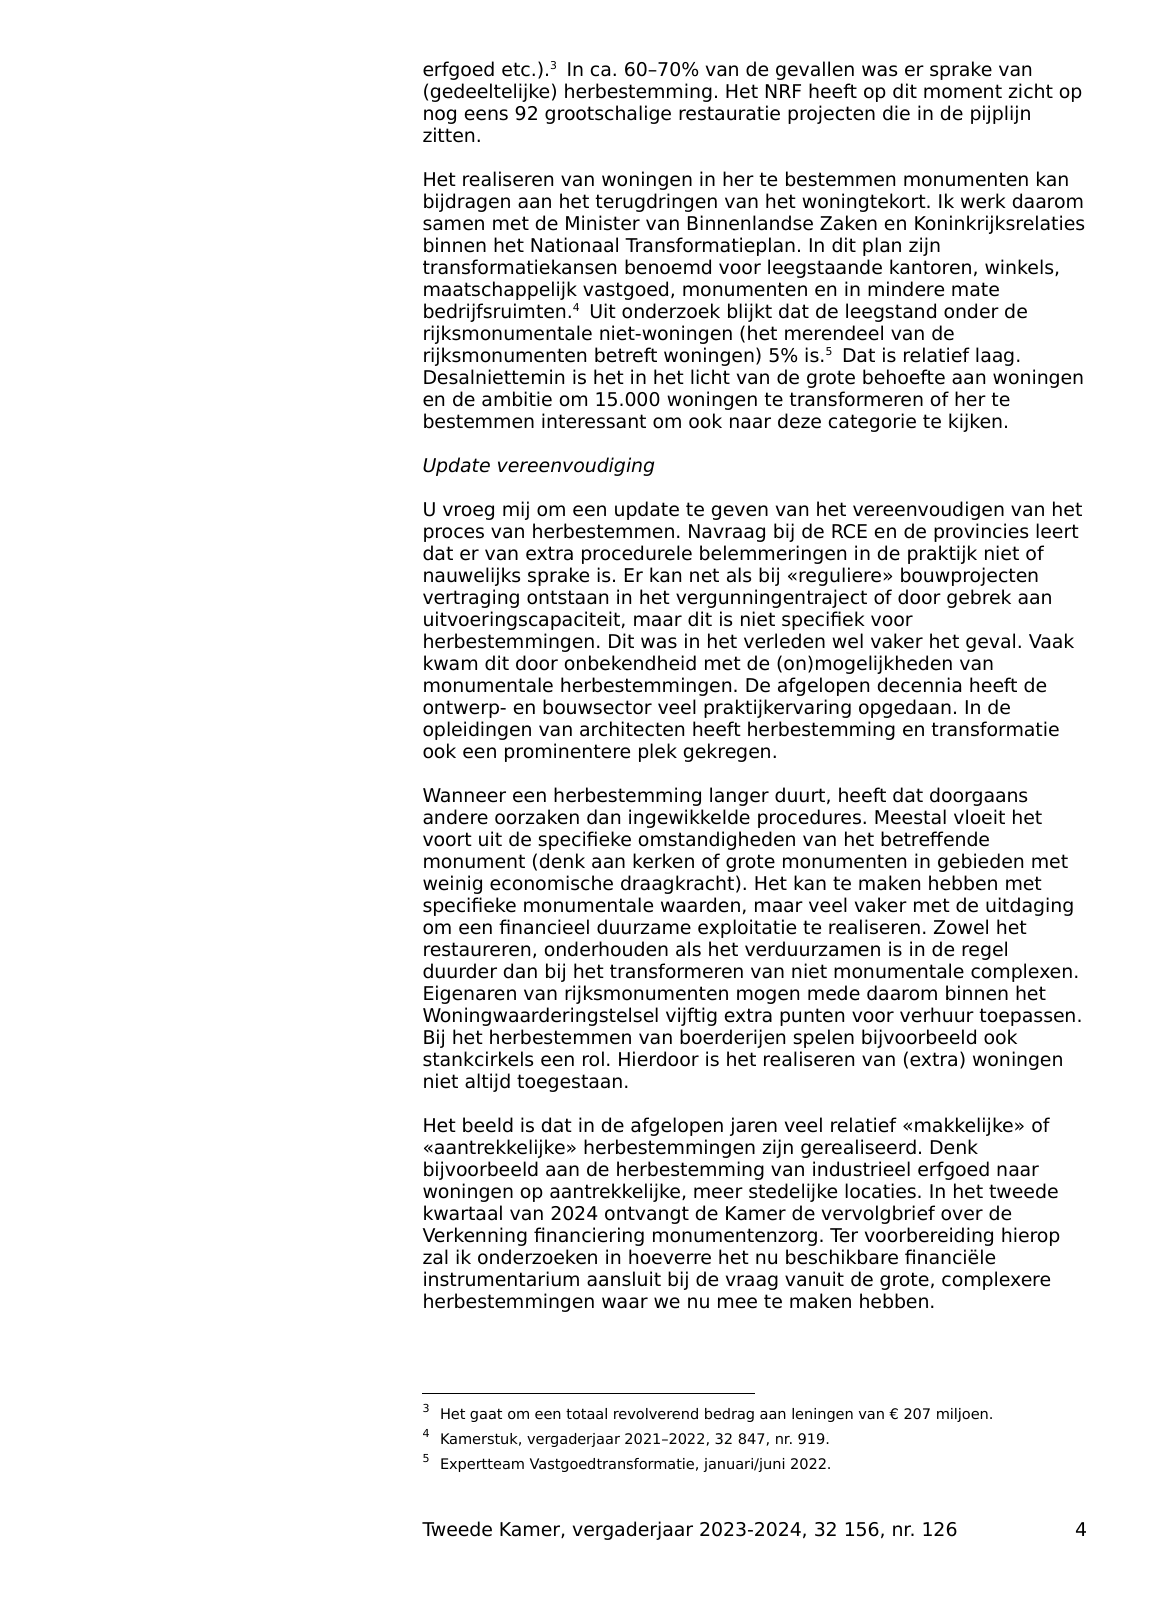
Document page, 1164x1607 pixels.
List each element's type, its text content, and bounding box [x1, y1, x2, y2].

text Het beeld is dat in de afgelopen jaren veel relatief «makkelijke» of «aantrekkelijke» herbestemmingen zijn gerealiseerd. Denk bijvoorbeeld aan de herbestemming van industrieel erfgoed naar woningen op aantrekkelijke, meer stedelijke locaties. In het tweede kwartaal van 2024 ontvangt de Kamer de vervolgbrief over de Verkenning financiering monumentenzorg. Ter voorbereiding hierop zal ik onderzoeken in hoeverre het nu beschikbare financiële instrumentarium aansluit bij de vraag vanuit de grote, complexere herbestemmingen waar we nu mee te maken hebben. [422, 1115, 1087, 1313]
text Het gaat om een totaal revolverend bedrag aan leningen van € 207 miljoen. [422, 1402, 1087, 1424]
text Expertteam Vastgoedtransformatie, januari/juni 2022. [422, 1452, 1087, 1474]
text Wanneer een herbestemming langer duurt, heeft dat doorgaans andere oorzaken dan ingewikkelde procedures. Meestal vloeit het voort uit de specifieke omstandigheden van het betreffende monument (denk aan kerken of grote monumenten in gebieden met weinig economische draagkracht). Het kan te maken hebben met specifieke monumentale waarden, maar veel vaker met de uitdaging om een financieel duurzame exploitatie te realiseren. Zowel het restaureren, onderhouden als het verduurzamen is in de regel duurder dan bij het transformeren van niet monumentale complexen. Eigenaren van rijksmonumenten mogen mede daarom binnen het Woningwaarderingstelsel vijftig extra punten voor verhuur toepassen. Bij het herbestemmen van boerderijen spelen bijvoorbeeld ook stankcirkels een rol. Hierdoor is het realiseren van (extra) woningen niet altijd toegestaan. [422, 785, 1087, 1093]
text Kamerstuk, vergaderjaar 2021–2022, 32 847, nr. 919. [422, 1427, 1087, 1449]
subtitle Update vereenvoudiging [422, 455, 1087, 477]
text Het realiseren van woningen in her te bestemmen monumenten kan bijdragen aan het terugdringen van het woningtekort. Ik werk daarom samen met de Minister van Binnenlandse Zaken en Koninkrijksrelaties binnen het Nationaal Transformatieplan. In dit plan zijn transformatiekansen benoemd voor leegstaande kantoren, winkels, maatschappelijk vastgoed, monumenten en in mindere mate bedrijfsruimten. Uit onderzoek blijkt dat de leegstand onder de rijksmonumentale niet-woningen (het merendeel van de rijksmonumenten betreft woningen) 5% is. Dat is relatief laag. Desalniettemin is het in het licht van de grote behoefte aan woningen en de ambitie om 15.000 woningen te transformeren of her te bestemmen interessant om ook naar deze categorie te kijken. [422, 169, 1087, 433]
text U vroeg mij om een update te geven van het vereenvoudigen van het proces van herbestemmen. Navraag bij de RCE en de provincies leert dat er van extra procedurele belemmeringen in de praktijk niet of nauwelijks sprake is. Er kan net als bij «reguliere» bouwprojecten vertraging ontstaan in het vergunningentraject of door gebrek aan uitvoeringscapaciteit, maar dit is niet specifiek voor herbestemmingen. Dit was in het verleden wel vaker het geval. Vaak kwam dit door onbekendheid met de (on)mogelijkheden van monumentale herbestemmingen. De afgelopen decennia heeft de ontwerp- en bouwsector veel praktijkervaring opgedaan. In de opleidingen van architecten heeft herbestemming en transformatie ook een prominentere plek gekregen. [422, 499, 1087, 763]
text erfgoed etc.). In ca. 60–70% van de gevallen was er sprake van (gedeeltelijke) herbestemming. Het NRF heeft op dit moment zicht op nog eens 92 grootschalige restauratie projecten die in de pijplijn zitten. [422, 59, 1087, 147]
